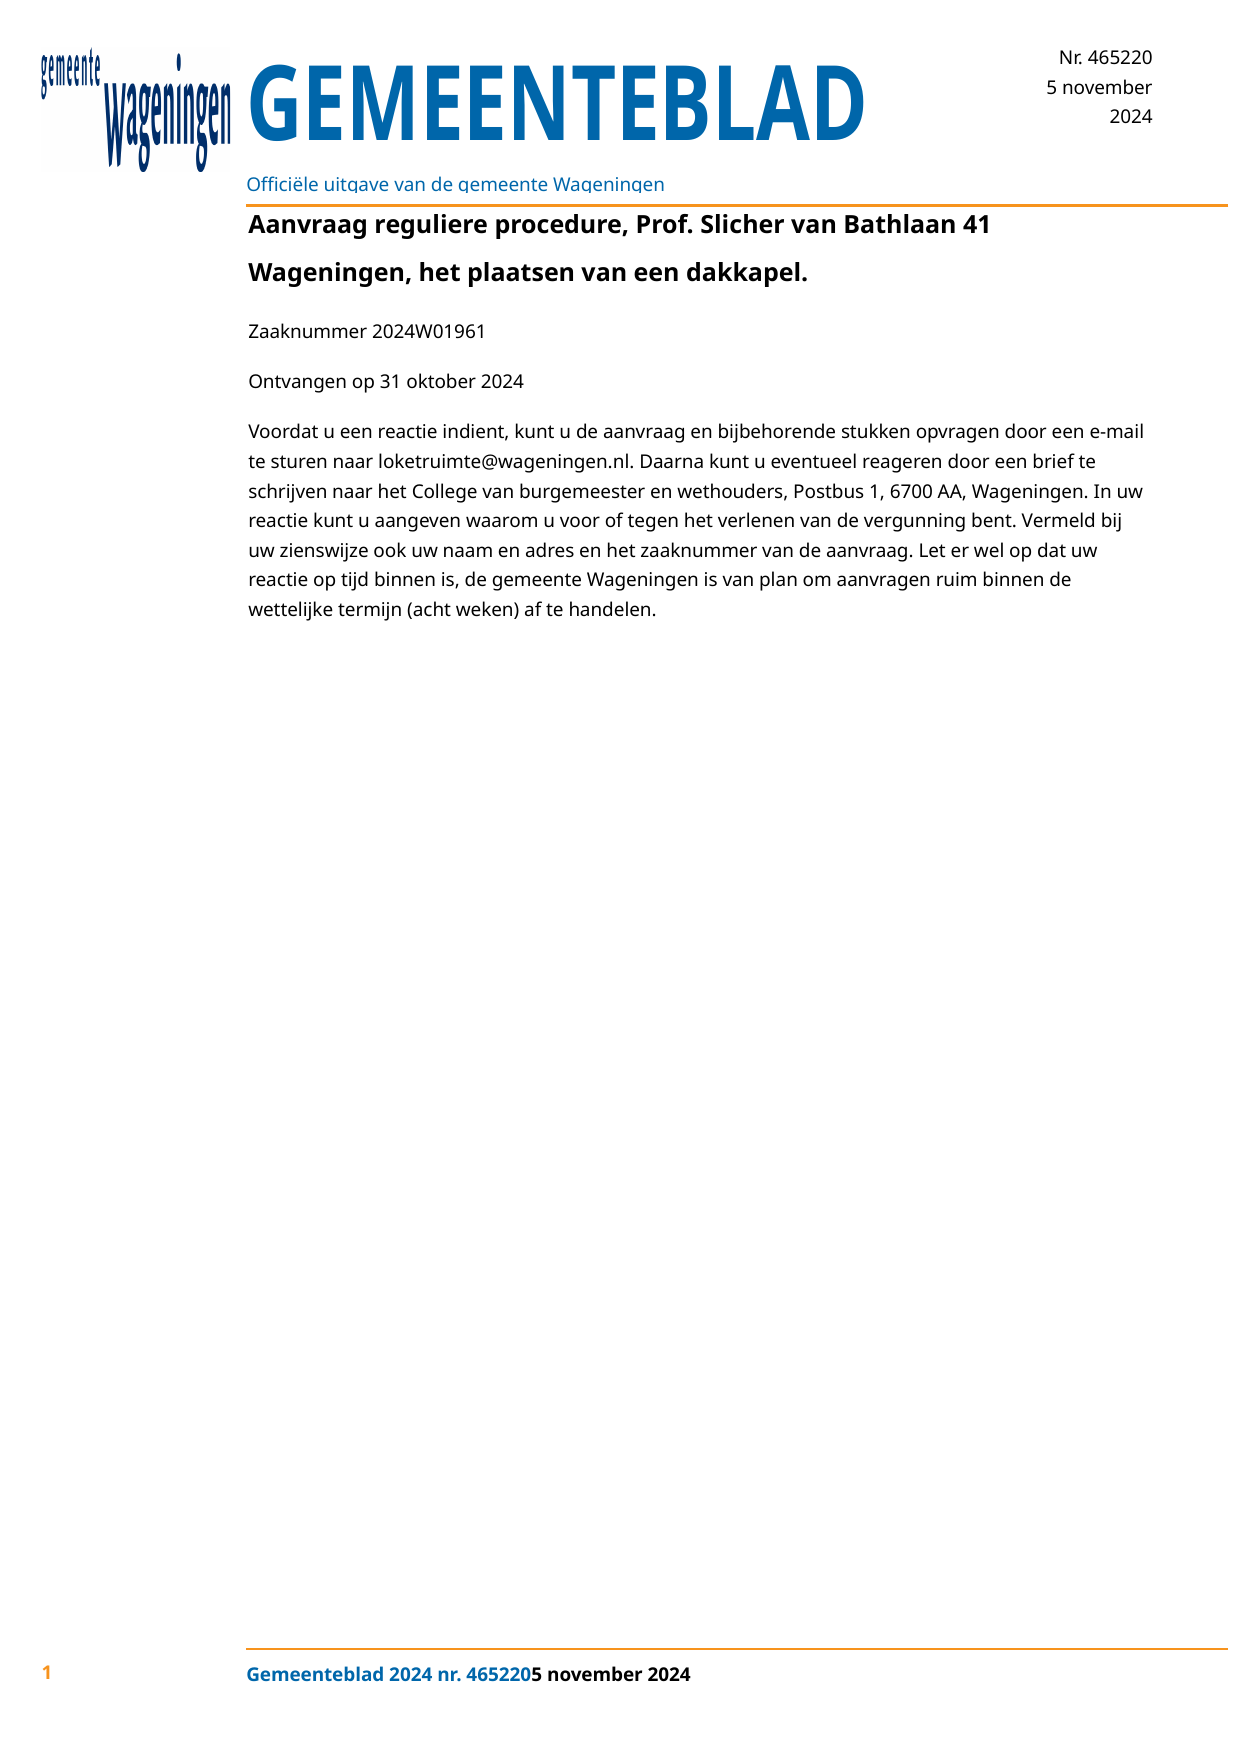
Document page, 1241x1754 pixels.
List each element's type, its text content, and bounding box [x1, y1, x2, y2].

text Aanvraag reguliere procedure, Prof. Slicher van Bathlaan 41 Wageningen, het plaatsen van een dakkapel. [248, 207, 1152, 288]
picture [41, 47, 231, 172]
text Voordat u een reactie indient, kunt u de aanvraag en bijbehorende stukken opvragen door een e-mail te sturen naar loketruimte@wageningen.nl. Daarna kunt u eventueel reageren door een brief te schrijven naar het College van burgemeester en wethouders, Postbus 1, 6700 AA, Wageningen. In uw reactie kunt u aangeven waarom u voor of tegen het verlenen van de vergunning bent. Vermeld bij uw zienswijze ook uw naam en adres en het zaaknummer van de aanvraag. Let er wel op dat uw reactie op tijd binnen is, de gemeente Wageningen is van plan om aanvragen ruim binnen de wettelijke termijn (acht weken) af te handelen. [248, 419, 1152, 622]
text Ontvangen op 31 oktober 2024 [248, 368, 1152, 394]
text Zaaknummer 2024W01961 [248, 318, 1152, 344]
